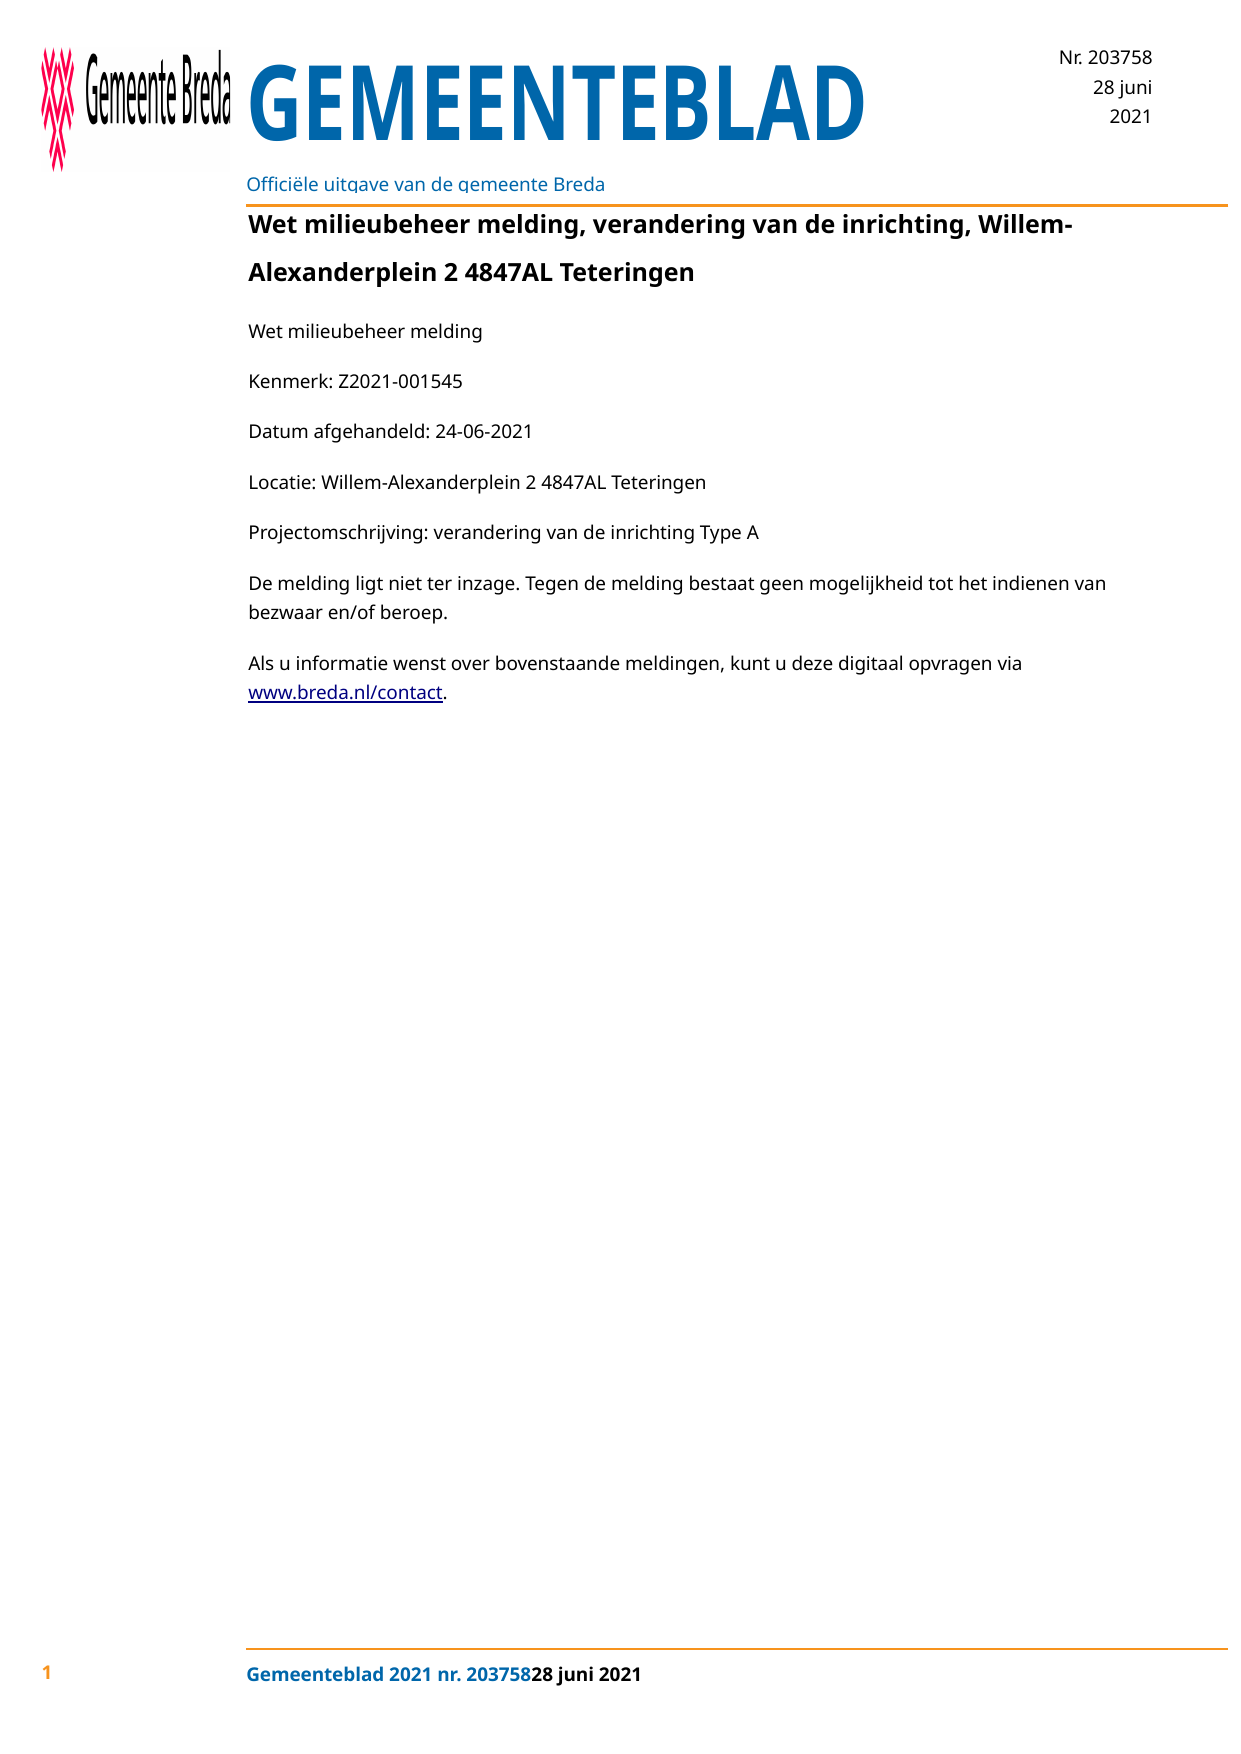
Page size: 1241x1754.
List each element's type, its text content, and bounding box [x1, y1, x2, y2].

picture [41, 47, 231, 172]
text Wet milieubeheer melding [248, 318, 1152, 344]
text Datum afgehandeld: 24-06-2021 [248, 419, 1152, 444]
text Wet milieubeheer melding, verandering van de inrichting, Willem-Alexanderplein 2 4847AL Teteringen [248, 207, 1152, 288]
text Als u informatie wenst over bovenstaande meldingen, kunt u deze digitaal opvragen via www.breda.nl/contact. [248, 650, 1152, 705]
text Projectomschrijving: verandering van de inrichting Type A [248, 519, 1152, 545]
text Locatie: Willem-Alexanderplein 2 4847AL Teteringen [248, 469, 1152, 495]
text De melding ligt niet ter inzage. Tegen de melding bestaat geen mogelijkheid tot het indienen van bezwaar en/of beroep. [248, 570, 1152, 625]
text Kenmerk: Z2021-001545 [248, 368, 1152, 394]
